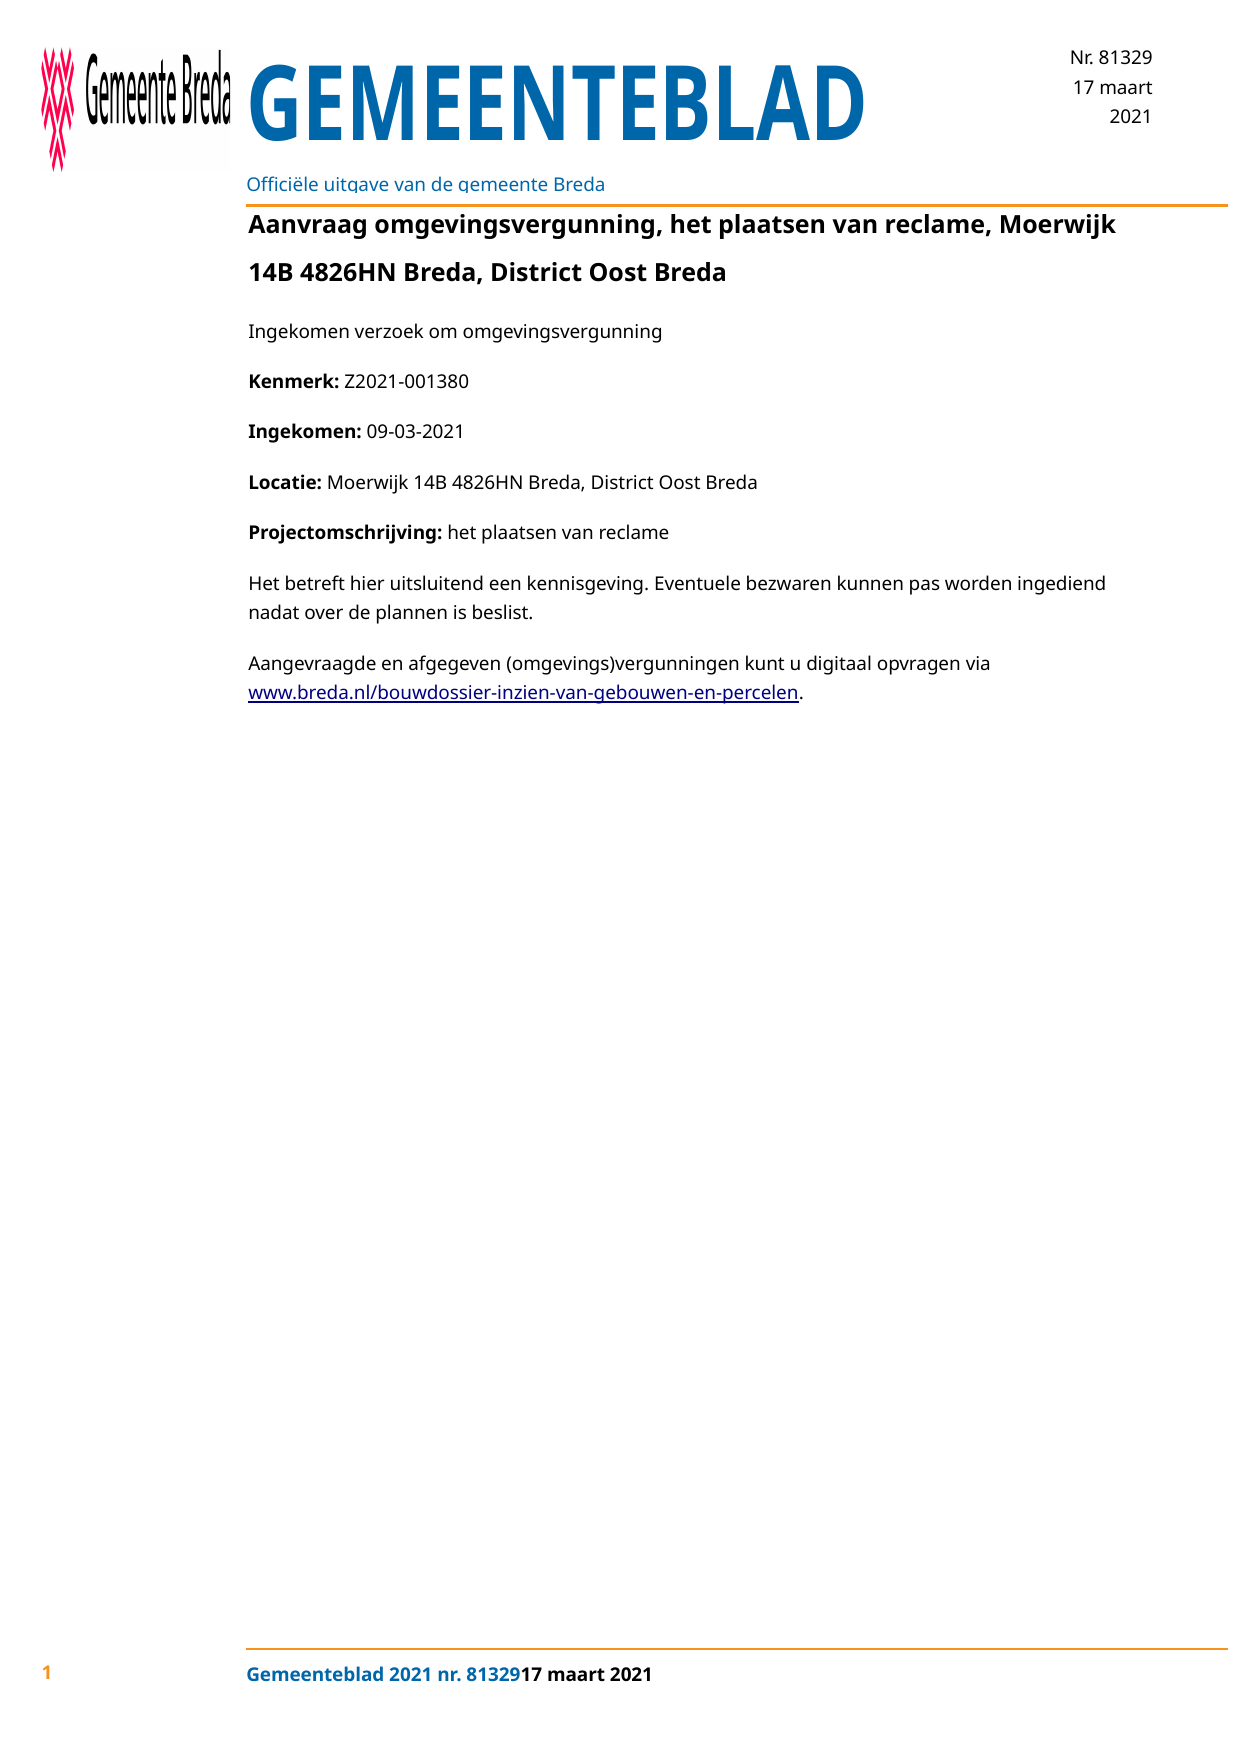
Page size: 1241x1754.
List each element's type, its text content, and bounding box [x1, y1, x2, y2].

text Aanvraag omgevingsvergunning, het plaatsen van reclame, Moerwijk 14B 4826HN Breda, District Oost Breda [248, 207, 1152, 288]
text Projectomschrijving: het plaatsen van reclame [248, 519, 1152, 545]
picture [41, 47, 231, 172]
text Kenmerk: Z2021-001380 [248, 368, 1152, 394]
text Locatie: Moerwijk 14B 4826HN Breda, District Oost Breda [248, 469, 1152, 495]
text Aangevraagde en afgegeven (omgevings)vergunningen kunt u digitaal opvragen via www.breda.nl/bouwdossier-inzien-van-gebouwen-en-percelen. [248, 650, 1152, 705]
text Ingekomen: 09-03-2021 [248, 419, 1152, 444]
text Ingekomen verzoek om omgevingsvergunning [248, 318, 1152, 344]
text Het betreft hier uitsluitend een kennisgeving. Eventuele bezwaren kunnen pas worden ingediend nadat over de plannen is beslist. [248, 570, 1152, 625]
